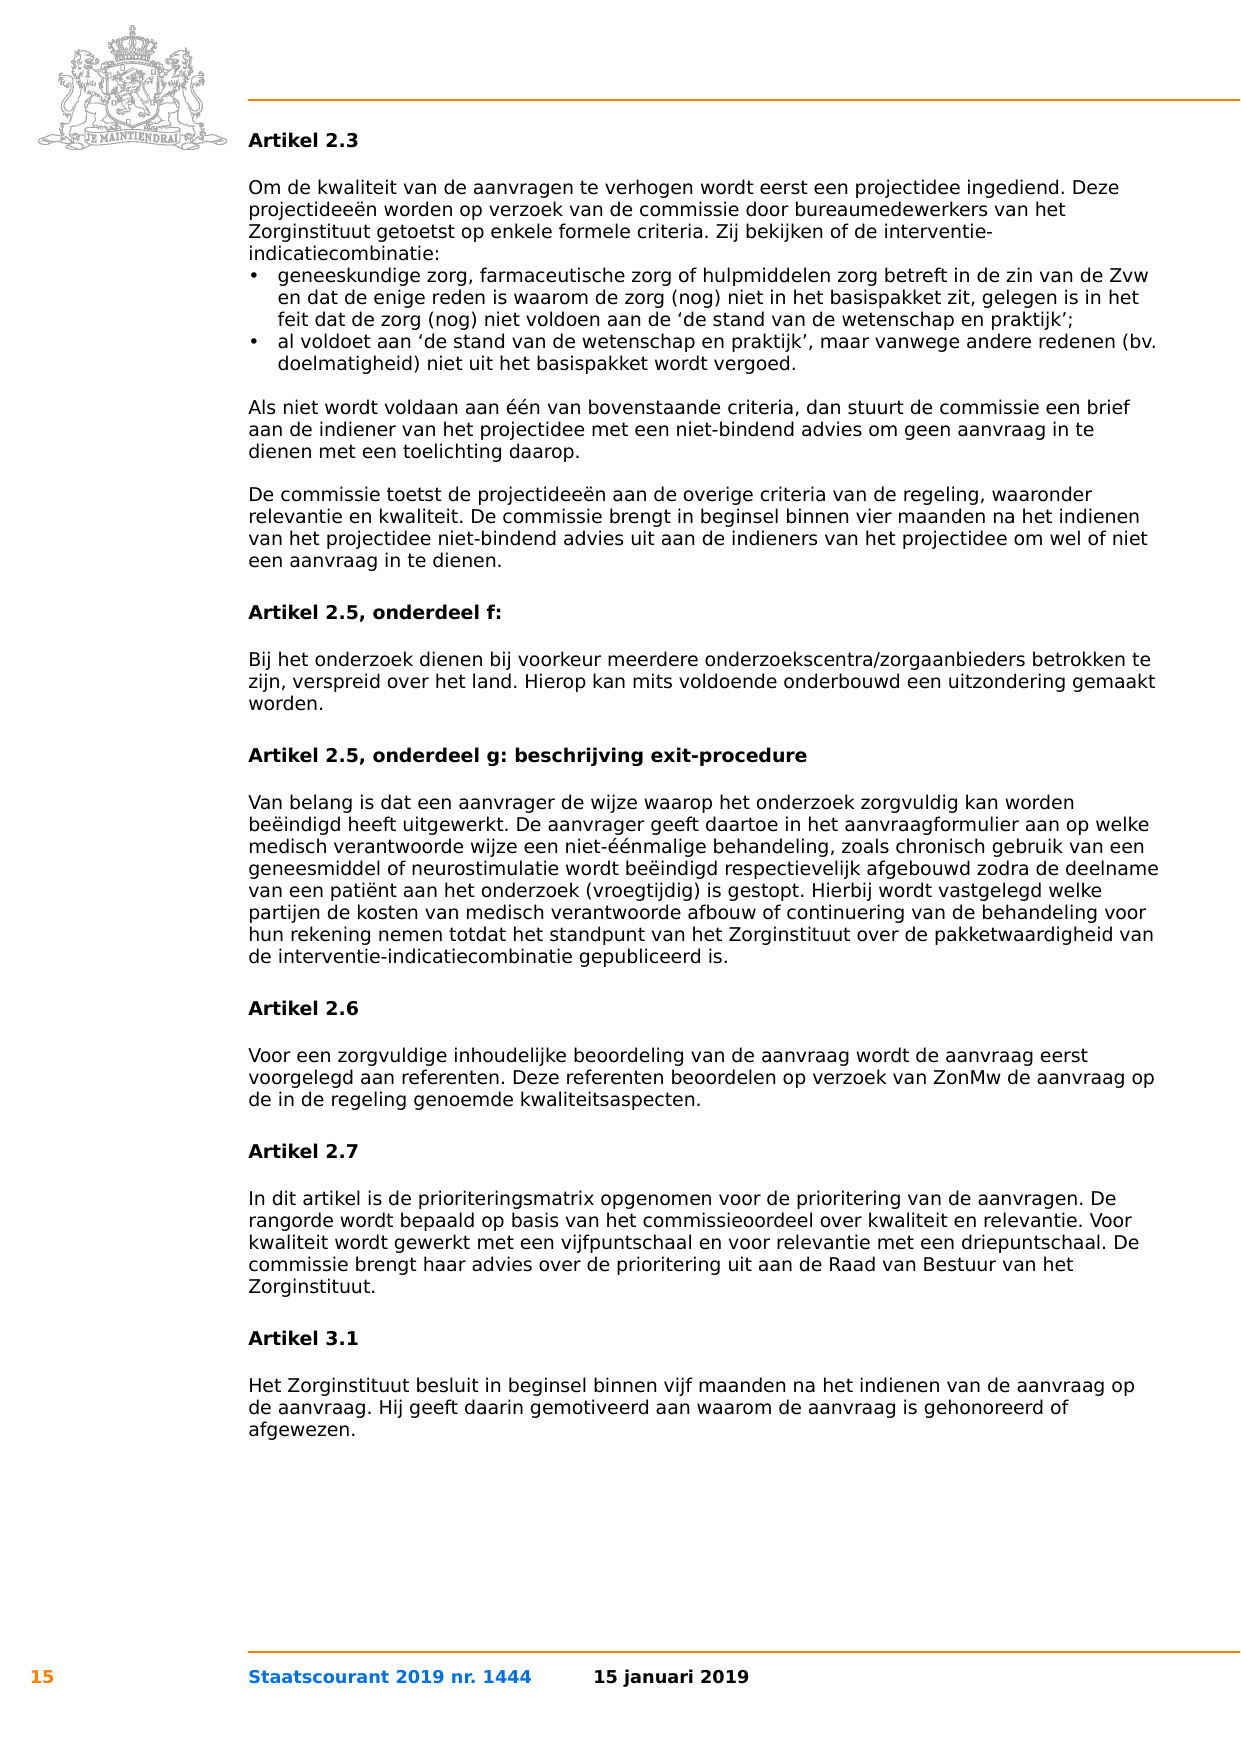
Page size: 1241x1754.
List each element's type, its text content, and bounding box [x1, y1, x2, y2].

subtitle Artikel 2.3 [248, 130, 1163, 152]
subtitle Artikel 2.7 [248, 1141, 1163, 1163]
picture [38, 25, 227, 150]
text Als niet wordt voldaan aan één van bovenstaande criteria, dan stuurt de commissie een brief aan de indiener van het projectidee met een niet-bindend advies om geen aanvraag in te dienen met een toelichting daarop. [248, 397, 1163, 462]
text • al voldoet aan ‘de stand van de wetenschap en praktijk’, maar vanwege andere redenen (bv. doelmatigheid) niet uit het basispakket wordt vergoed. [248, 331, 1163, 375]
subtitle Artikel 2.6 [248, 998, 1163, 1020]
subtitle Artikel 2.5, onderdeel g: beschrijving exit-procedure [248, 745, 1163, 767]
text In dit artikel is de prioriteringsmatrix opgenomen voor de prioritering van de aanvragen. De rangorde wordt bepaald op basis van het commissieoordeel over kwaliteit en relevantie. Voor kwaliteit wordt gewerkt met een vijfpuntschaal en voor relevantie met een driepuntschaal. De commissie brengt haar advies over de prioritering uit aan de Raad van Bestuur van het Zorginstituut. [248, 1188, 1163, 1298]
subtitle Artikel 3.1 [248, 1328, 1163, 1350]
text Het Zorginstituut besluit in beginsel binnen vijf maanden na het indienen van de aanvraag op de aanvraag. Hij geeft daarin gemotiveerd aan waarom de aanvraag is gehonoreerd of afgewezen. [248, 1375, 1163, 1441]
text Van belang is dat een aanvrager de wijze waarop het onderzoek zorgvuldig kan worden beëindigd heeft uitgewerkt. De aanvrager geeft daartoe in het aanvraagformulier aan op welke medisch verantwoorde wijze een niet-éénmalige behandeling, zoals chronisch gebruik van een geneesmiddel of neurostimulatie wordt beëindigd respectievelijk afgebouwd zodra de deelname van een patiënt aan het onderzoek (vroegtijdig) is gestopt. Hierbij wordt vastgelegd welke partijen de kosten van medisch verantwoorde afbouw of continuering van de behandeling voor hun rekening nemen totdat het standpunt van het Zorginstituut over de pakketwaardigheid van de interventie-indicatiecombinatie gepubliceerd is. [248, 792, 1163, 968]
subtitle Artikel 2.5, onderdeel f: [248, 602, 1163, 624]
text De commissie toetst de projectideeën aan de overige criteria van de regeling, waaronder relevantie en kwaliteit. De commissie brengt in beginsel binnen vier maanden na het indienen van het projectidee niet-bindend advies uit aan de indieners van het projectidee om wel of niet een aanvraag in te dienen. [248, 484, 1163, 572]
text Voor een zorgvuldige inhoudelijke beoordeling van de aanvraag wordt de aanvraag eerst voorgelegd aan referenten. Deze referenten beoordelen op verzoek van ZonMw de aanvraag op de in de regeling genoemde kwaliteitsaspecten. [248, 1045, 1163, 1111]
text • geneeskundige zorg, farmaceutische zorg of hulpmiddelen zorg betreft in de zin van de Zvw en dat de enige reden is waarom de zorg (nog) niet in het basispakket zit, gelegen is in het feit dat de zorg (nog) niet voldoen aan de ‘de stand van de wetenschap en praktijk’; [248, 265, 1163, 331]
text Om de kwaliteit van de aanvragen te verhogen wordt eerst een projectidee ingediend. Deze projectideeën worden op verzoek van de commissie door bureaumedewerkers van het Zorginstituut getoetst op enkele formele criteria. Zij bekijken of de interventie-indicatiecombinatie: [248, 177, 1163, 265]
text Bij het onderzoek dienen bij voorkeur meerdere onderzoekscentra/zorgaanbieders betrokken te zijn, verspreid over het land. Hierop kan mits voldoende onderbouwd een uitzondering gemaakt worden. [248, 649, 1163, 715]
